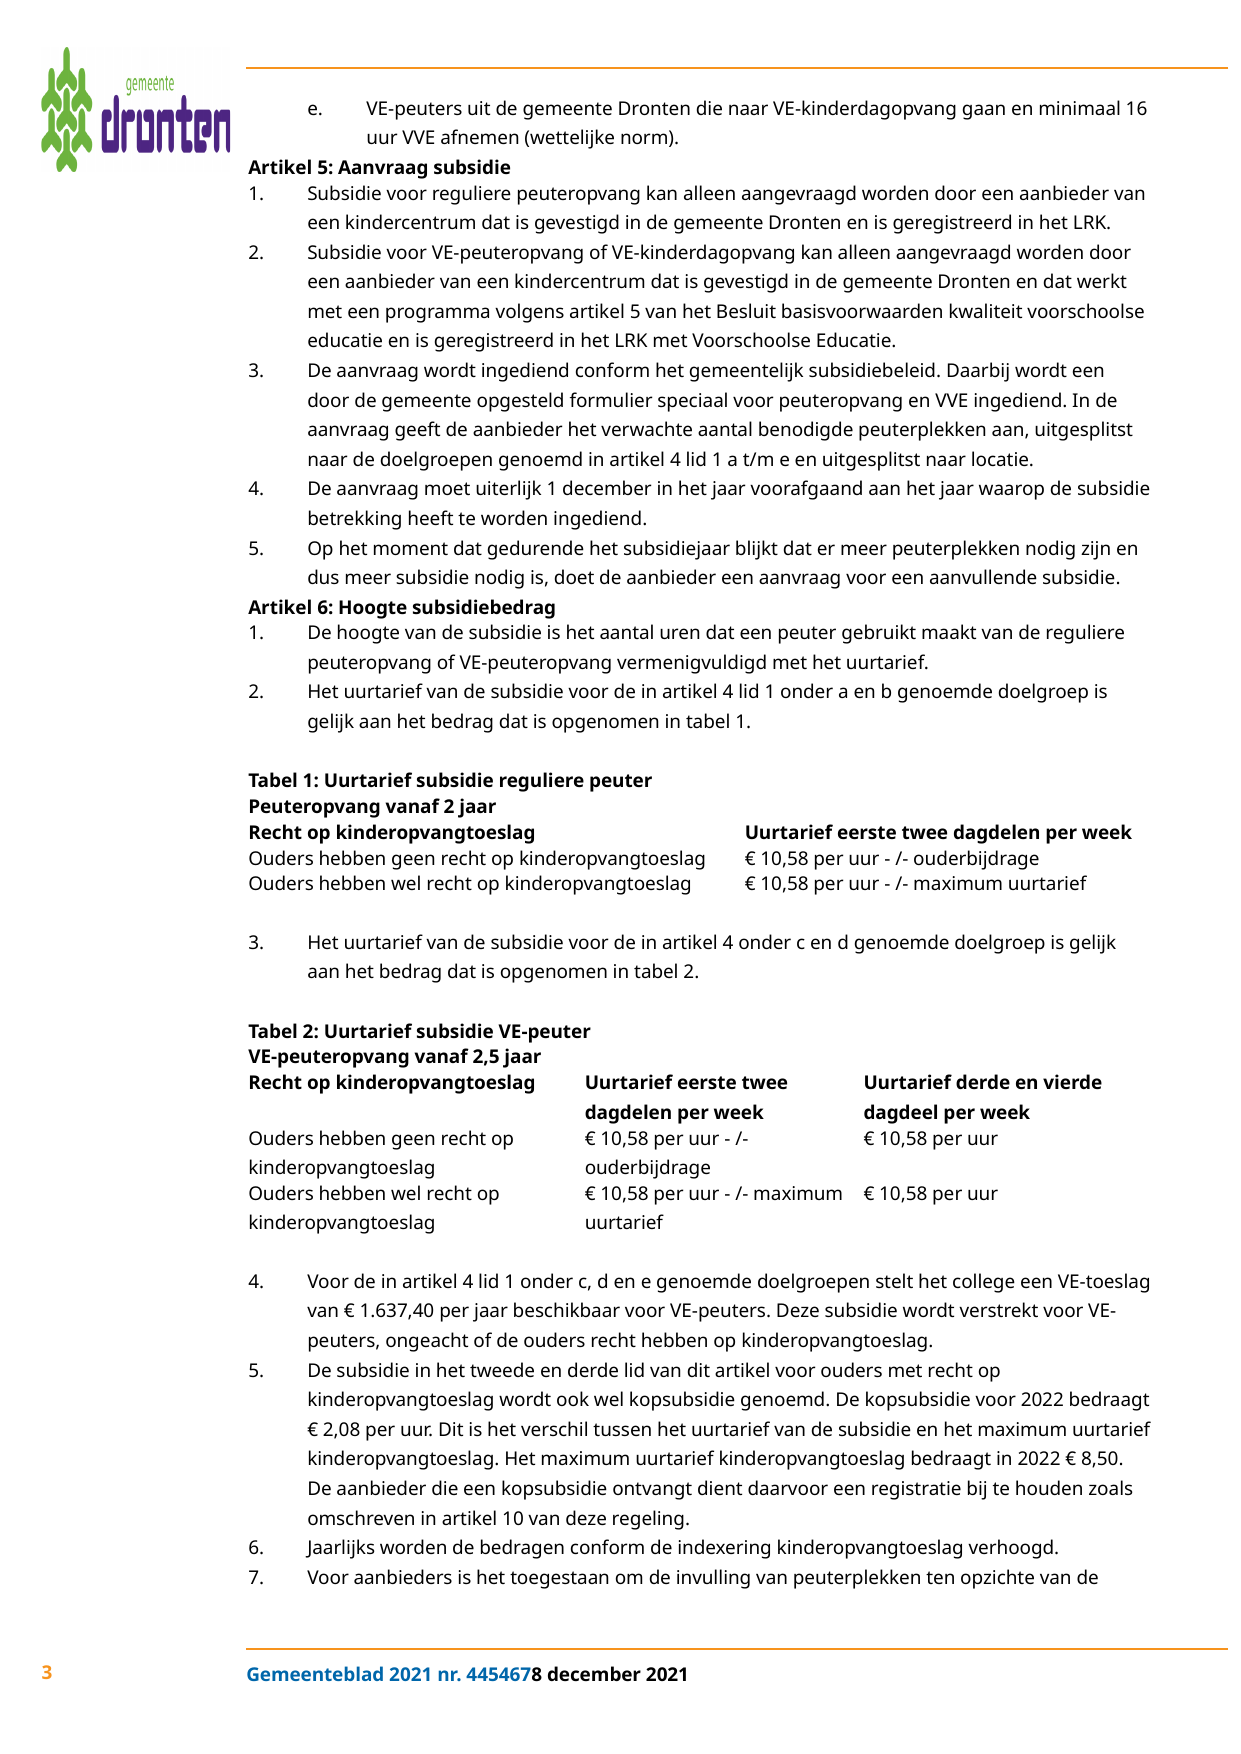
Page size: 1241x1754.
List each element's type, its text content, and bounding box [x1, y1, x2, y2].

table_cell Ouders hebben wel recht op kinderopvangtoeslag [248, 871, 744, 896]
table_header Tabel 1: Uurtarief subsidie reguliere peuter [248, 768, 1152, 793]
table_cell € 10,58 per uur - /- ouderbijdrage [745, 845, 1152, 871]
list Op het moment dat gedurende het subsidiejaar blijkt dat er meer peuterplekken nodig zijn en dus meer subsidie nodig is, doet de aanbieder een aanvraag voor een aanvullende subsidie. [248, 535, 1152, 590]
list De aanvraag moet uiterlijk 1 december in het jaar voorafgaand aan het jaar waarop de subsidie betrekking heeft te worden ingediend. [248, 476, 1152, 531]
list De subsidie in het tweede en derde lid van dit artikel voor ouders met recht op kinderopvangtoeslag wordt ook wel kopsubsidie genoemd. De kopsubsidie voor 2022 bedraagt € 2,08 per uur. Dit is het verschil tussen het uurtarief van de subsidie en het maximum uurtarief kinderopvangtoeslag. Het maximum uurtarief kinderopvangtoeslag bedraagt in 2022 € 8,50. De aanbieder die een kopsubsidie ontvangt dient daarvoor een registratie bij te houden zoals omschreven in artikel 10 van deze regeling. [248, 1357, 1152, 1531]
table_cell € 10,58 per uur - /- maximum uurtarief [745, 871, 1152, 896]
table_cell Ouders hebben geen recht op kinderopvangtoeslag [248, 1125, 584, 1180]
picture [41, 47, 231, 172]
list Subsidie voor reguliere peuteropvang kan alleen aangevraagd worden door een aanbieder van een kindercentrum dat is gevestigd in de gemeente Dronten en is geregistreerd in het LRK. [248, 180, 1152, 235]
table_cell € 10,58 per uur - /- maximum uurtarief [585, 1180, 863, 1235]
list Het uurtarief van de subsidie voor de in artikel 4 lid 1 onder a en b genoemde doelgroep is gelijk aan het bedrag dat is opgenomen in tabel 1. [248, 679, 1152, 734]
table_cell Uurtarief eerste twee dagdelen per week [585, 1069, 863, 1125]
list Het uurtarief van de subsidie voor de in artikel 4 onder c en d genoemde doelgroep is gelijk aan het bedrag dat is opgenomen in tabel 2. [248, 929, 1152, 984]
table_cell Uurtarief eerste twee dagdelen per week [745, 819, 1152, 845]
table_cell € 10,58 per uur [863, 1180, 1152, 1235]
table_cell Recht op kinderopvangtoeslag [248, 819, 744, 845]
list Jaarlijks worden de bedragen conform de indexering kinderopvangtoeslag verhoogd. [248, 1534, 1152, 1560]
list Voor de in artikel 4 lid 1 onder c, d en e genoemde doelgroepen stelt het college een VE-toeslag van € 1.637,40 per jaar beschikbaar voor VE-peuters. Deze subsidie wordt verstrekt voor VE-peuters, ongeacht of de ouders recht hebben op kinderopvangtoeslag. [248, 1268, 1152, 1353]
table_cell VE-peuteropvang vanaf 2,5 jaar [248, 1044, 1152, 1069]
list De hoogte van de subsidie is het aantal uren dat een peuter gebruikt maakt van de reguliere peuteropvang of VE-peuteropvang vermenigvuldigd met het uurtarief. [248, 619, 1152, 675]
list De aanvraag wordt ingediend conform het gemeentelijk subsidiebeleid. Daarbij wordt een door de gemeente opgesteld formulier speciaal voor peuteropvang en VVE ingediend. In de aanvraag geeft de aanbieder het verwachte aantal benodigde peuterplekken aan, uitgesplitst naar de doelgroepen genoemd in artikel 4 lid 1 a t/m e en uitgesplitst naar locatie. [248, 357, 1152, 472]
table_header Tabel 2: Uurtarief subsidie VE-peuter [248, 1018, 1152, 1044]
table_cell Recht op kinderopvangtoeslag [248, 1069, 584, 1125]
table_cell Ouders hebben wel recht op kinderopvangtoeslag [248, 1180, 584, 1235]
list VE-peuters uit de gemeente Dronten die naar VE-kinderdagopvang gaan en minimaal 16 uur VVE afnemen (wettelijke norm). [307, 95, 1152, 150]
table_cell € 10,58 per uur [863, 1125, 1152, 1180]
table_cell Ouders hebben geen recht op kinderopvangtoeslag [248, 845, 744, 871]
list Voor aanbieders is het toegestaan om de invulling van peuterplekken ten opzichte van de [248, 1564, 1152, 1590]
table_cell € 10,58 per uur - /-ouderbijdrage [585, 1125, 863, 1180]
table_cell Uurtarief derde en vierde dagdeel per week [863, 1069, 1152, 1125]
list Subsidie voor VE-peuteropvang of VE-kinderdagopvang kan alleen aangevraagd worden door een aanbieder van een kindercentrum dat is gevestigd in de gemeente Dronten en dat werkt met een programma volgens artikel 5 van het Besluit basisvoorwaarden kwaliteit voorschoolse educatie en is geregistreerd in het LRK met Voorschoolse Educatie. [248, 239, 1152, 353]
table_cell Peuteropvang vanaf 2 jaar [248, 793, 1152, 819]
text Artikel 5: Aanvraag subsidie [248, 154, 1152, 180]
text Artikel 6: Hoogte subsidiebedrag [248, 594, 1152, 619]
